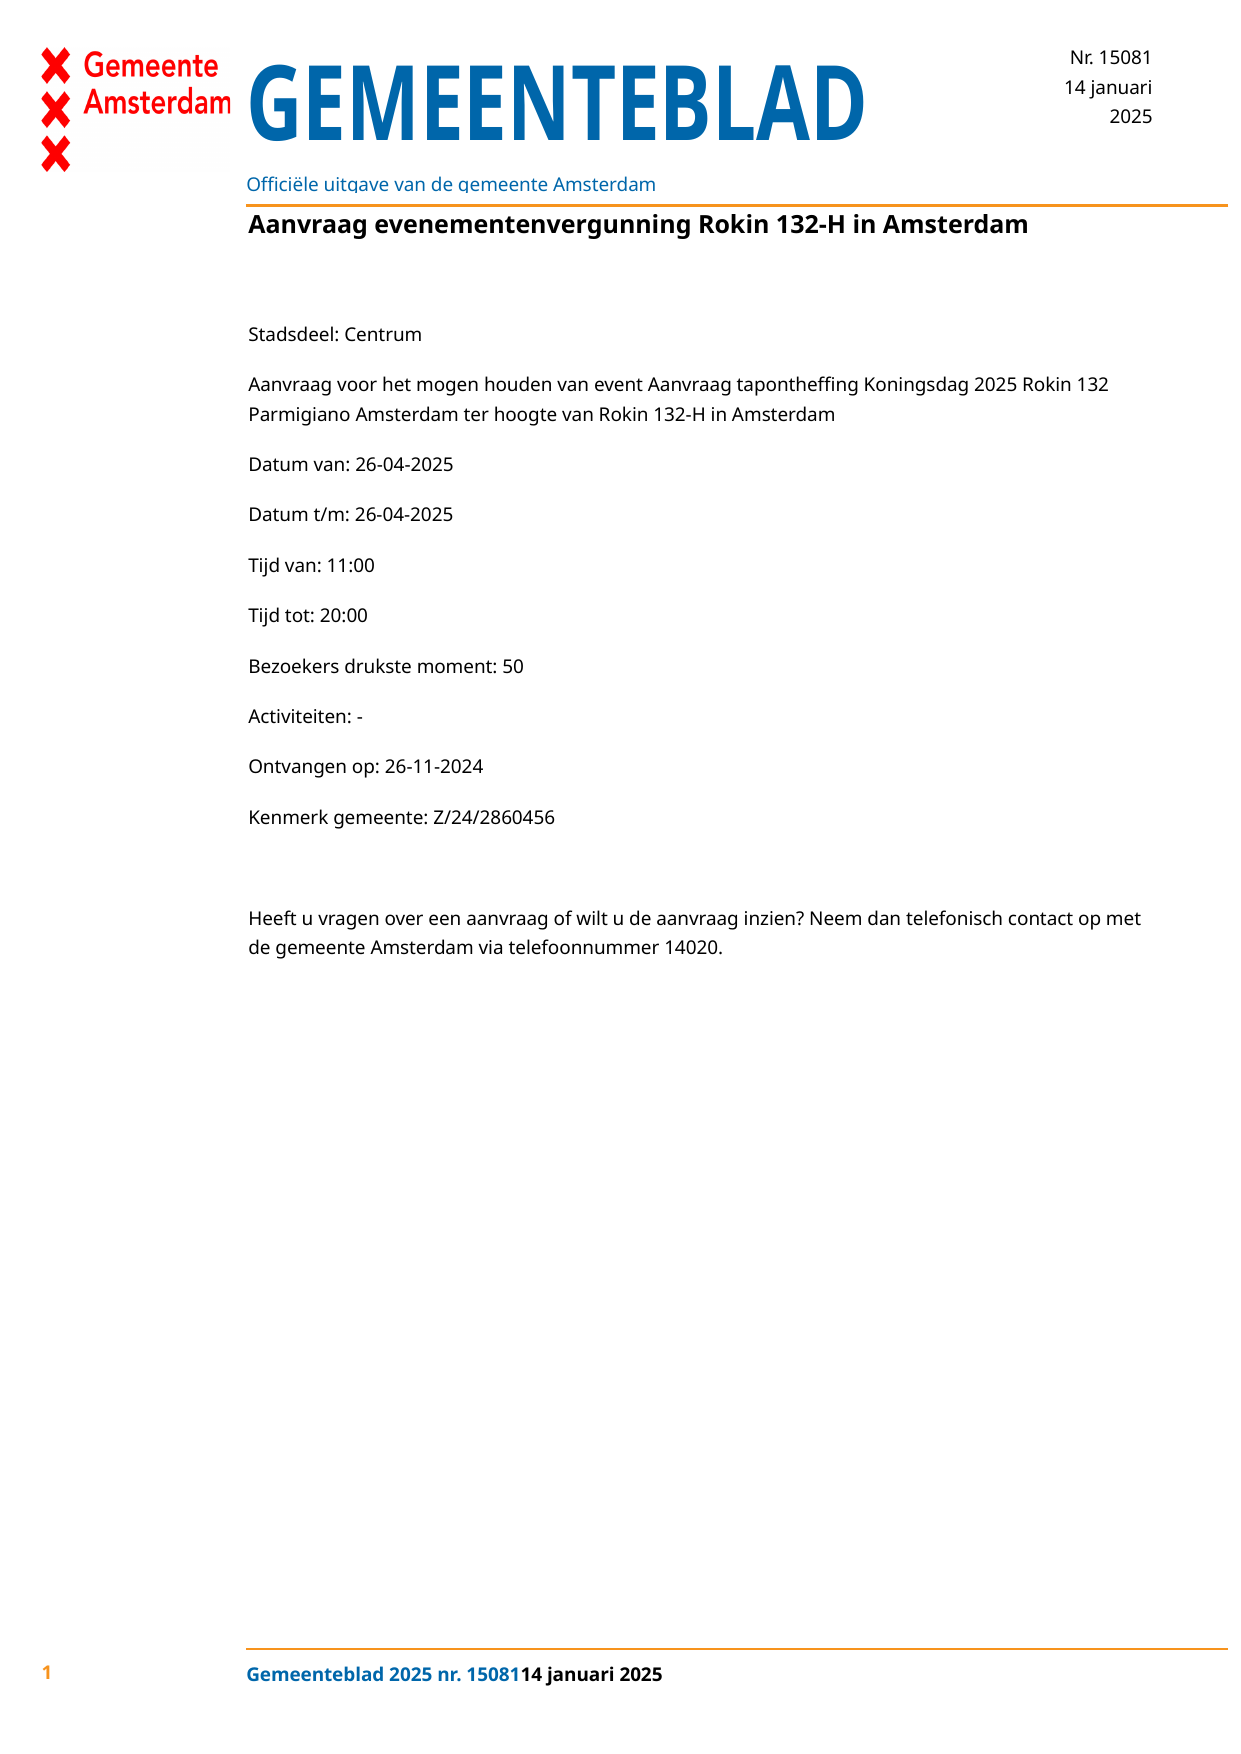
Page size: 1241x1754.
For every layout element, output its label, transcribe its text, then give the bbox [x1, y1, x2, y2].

text Kenmerk gemeente: Z/24/2860456 [248, 804, 1152, 830]
text Bezoekers drukste moment: 50 [248, 653, 1152, 678]
text Tijd van: 11:00 [248, 552, 1152, 578]
picture [41, 47, 231, 172]
text Stadsdeel: Centrum [248, 321, 1152, 346]
text Aanvraag evenementenvergunning Rokin 132-H in Amsterdam [248, 207, 1152, 241]
text Heeft u vragen over een aanvraag of wilt u de aanvraag inzien? Neem dan telefonisch contact op met de gemeente Amsterdam via telefoonnummer 14020. [248, 905, 1152, 960]
text Datum t/m: 26-04-2025 [248, 502, 1152, 527]
text Tijd tot: 20:00 [248, 602, 1152, 628]
text Activiteiten: - [248, 703, 1152, 729]
text Aanvraag voor het mogen houden van event Aanvraag tapontheffing Koningsdag 2025 Rokin 132 Parmigiano Amsterdam ter hoogte van Rokin 132-H in Amsterdam [248, 371, 1152, 426]
text Ontvangen op: 26-11-2024 [248, 754, 1152, 779]
text Datum van: 26-04-2025 [248, 451, 1152, 477]
